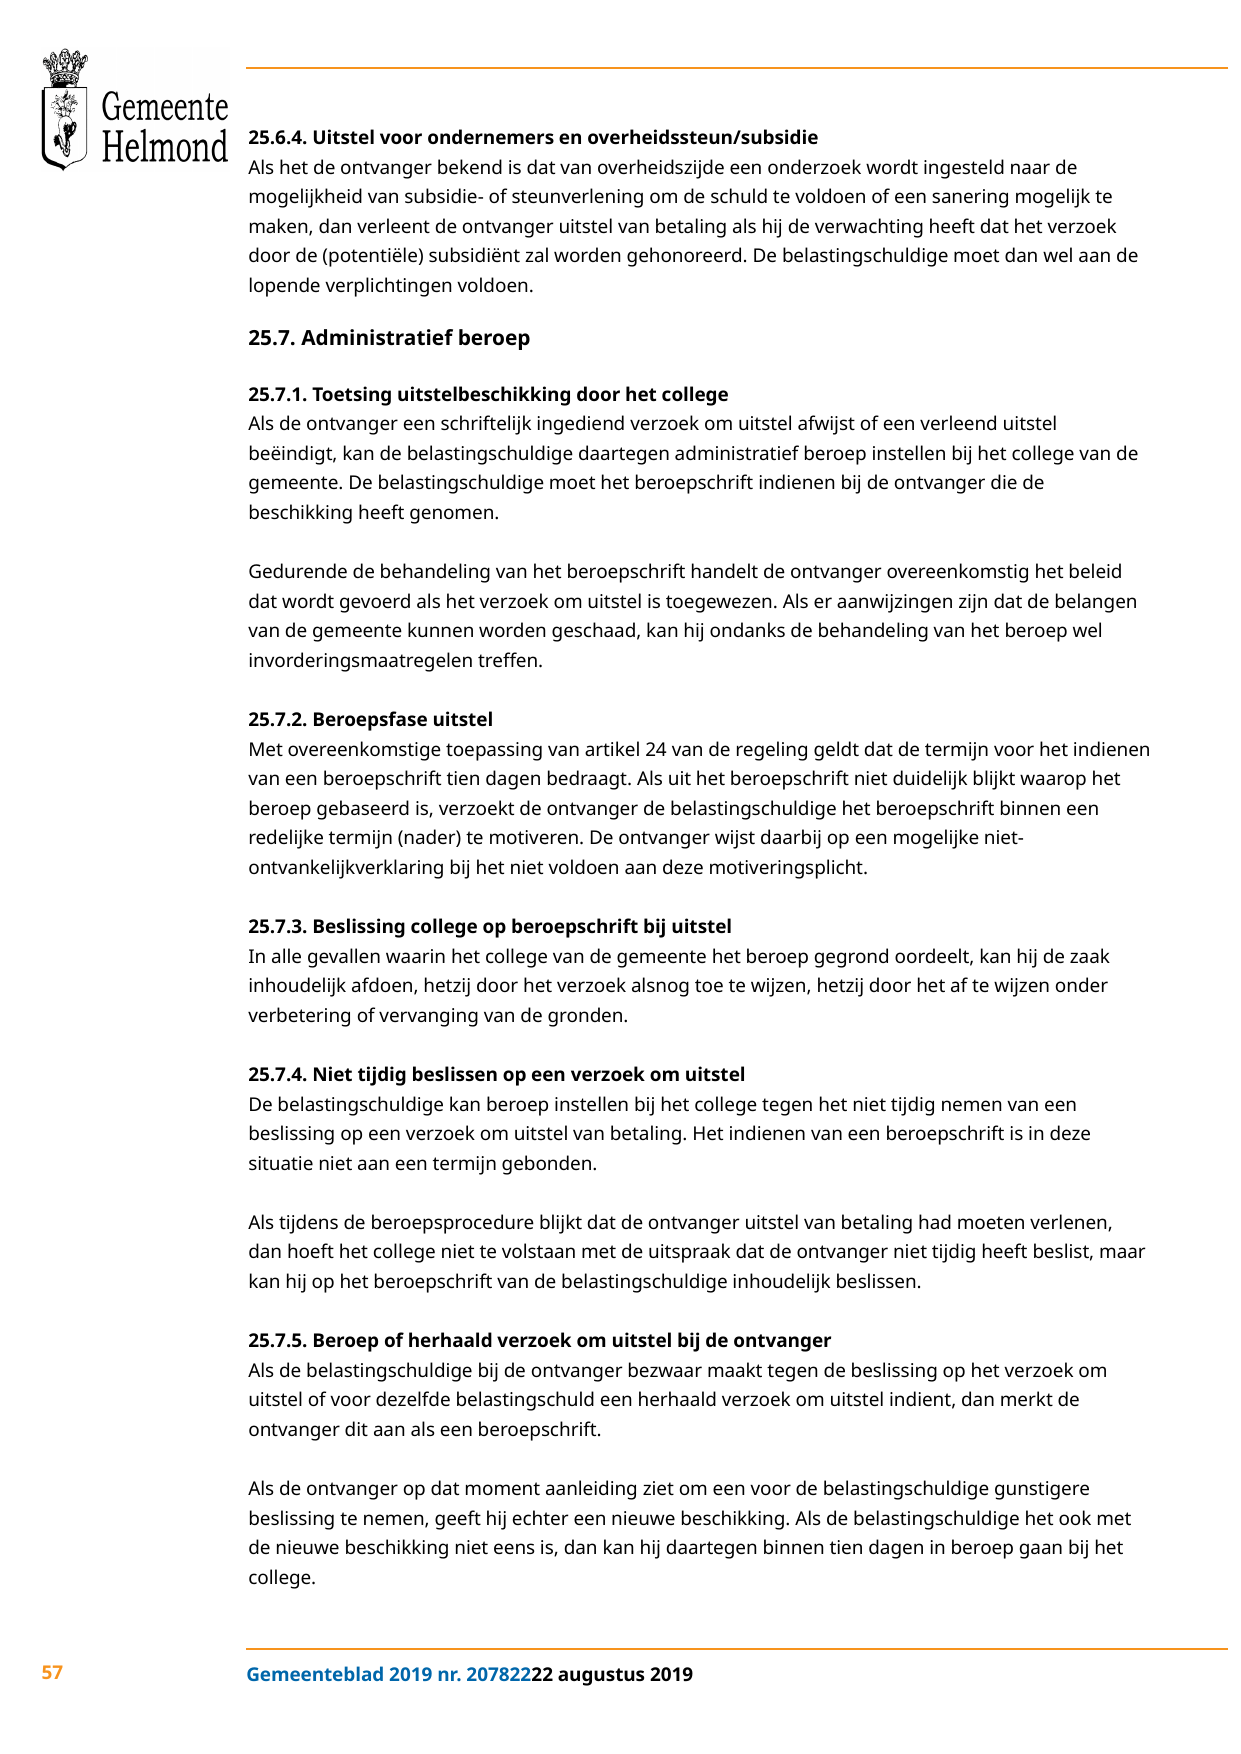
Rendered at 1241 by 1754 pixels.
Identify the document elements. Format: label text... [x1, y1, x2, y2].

text 25.6.4. Uitstel voor ondernemers en overheidssteun/subsidie [248, 124, 1152, 150]
text 25.7.5. Beroep of herhaald verzoek om uitstel bij de ontvanger [248, 1327, 1152, 1353]
text De belastingschuldige kan beroep instellen bij het college tegen het niet tijdig nemen van een beslissing op een verzoek om uitstel van betaling. Het indienen van een beroepschrift is in deze situatie niet aan een termijn gebonden. [248, 1091, 1152, 1176]
text Als de ontvanger een schriftelijk ingediend verzoek om uitstel afwijst of een verleend uitstel beëindigt, kan de belastingschuldige daartegen administratief beroep instellen bij het college van de gemeente. De belastingschuldige moet het beroepschrift indienen bij de ontvanger die de beschikking heeft genomen. [248, 410, 1152, 525]
text In alle gevallen waarin het college van de gemeente het beroep gegrond oordeelt, kan hij de zaak inhoudelijk afdoen, hetzij door het verzoek alsnog toe te wijzen, hetzij door het af te wijzen onder verbetering of vervanging van de gronden. [248, 943, 1152, 1028]
picture [41, 47, 231, 172]
text Als de ontvanger op dat moment aanleiding ziet om een voor de belastingschuldige gunstigere beslissing te nemen, geeft hij echter een nieuwe beschikking. Als de belastingschuldige het ook met de nieuwe beschikking niet eens is, dan kan hij daartegen binnen tien dagen in beroep gaan bij het college. [248, 1475, 1152, 1590]
text 25.7.1. Toetsing uitstelbeschikking door het college [248, 381, 1152, 406]
text 25.7.4. Niet tijdig beslissen op een verzoek om uitstel [248, 1061, 1152, 1087]
text Als het de ontvanger bekend is dat van overheidszijde een onderzoek wordt ingesteld naar de mogelijkheid van subsidie- of steunverlening om de schuld te voldoen of een sanering mogelijk te maken, dan verleent de ontvanger uitstel van betaling als hij de verwachting heeft dat het verzoek door de (potentiële) subsidiënt zal worden gehonoreerd. De belastingschuldige moet dan wel aan de lopende verplichtingen voldoen. [248, 154, 1152, 298]
text Gedurende de behandeling van het beroepschrift handelt de ontvanger overeenkomstig het beleid dat wordt gevoerd als het verzoek om uitstel is toegewezen. Als er aanwijzingen zijn dat de belangen van de gemeente kunnen worden geschaad, kan hij ondanks de behandeling van het beroep wel invorderingsmaatregelen treffen. [248, 558, 1152, 673]
text Met overeenkomstige toepassing van artikel 24 van de regeling geldt dat de termijn voor het indienen van een beroepschrift tien dagen bedraagt. Als uit het beroepschrift niet duidelijk blijkt waarop het beroep gebaseerd is, verzoekt de ontvanger de belastingschuldige het beroepschrift binnen een redelijke termijn (nader) te motiveren. De ontvanger wijst daarbij op een mogelijke niet-ontvankelijkverklaring bij het niet voldoen aan deze motiveringsplicht. [248, 736, 1152, 880]
text Als tijdens de beroepsprocedure blijkt dat de ontvanger uitstel van betaling had moeten verlenen, dan hoeft het college niet te volstaan met de uitspraak dat de ontvanger niet tijdig heeft beslist, maar kan hij op het beroepschrift van de belastingschuldige inhoudelijk beslissen. [248, 1209, 1152, 1294]
text Als de belastingschuldige bij de ontvanger bezwaar maakt tegen de beslissing op het verzoek om uitstel of voor dezelfde belastingschuld een herhaald verzoek om uitstel indient, dan merkt de ontvanger dit aan als een beroepschrift. [248, 1357, 1152, 1442]
text 25.7.2. Beroepsfase uitstel [248, 706, 1152, 732]
text 25.7.3. Beslissing college op beroepschrift bij uitstel [248, 913, 1152, 939]
text 25.7. Administratief beroep [248, 323, 1152, 351]
